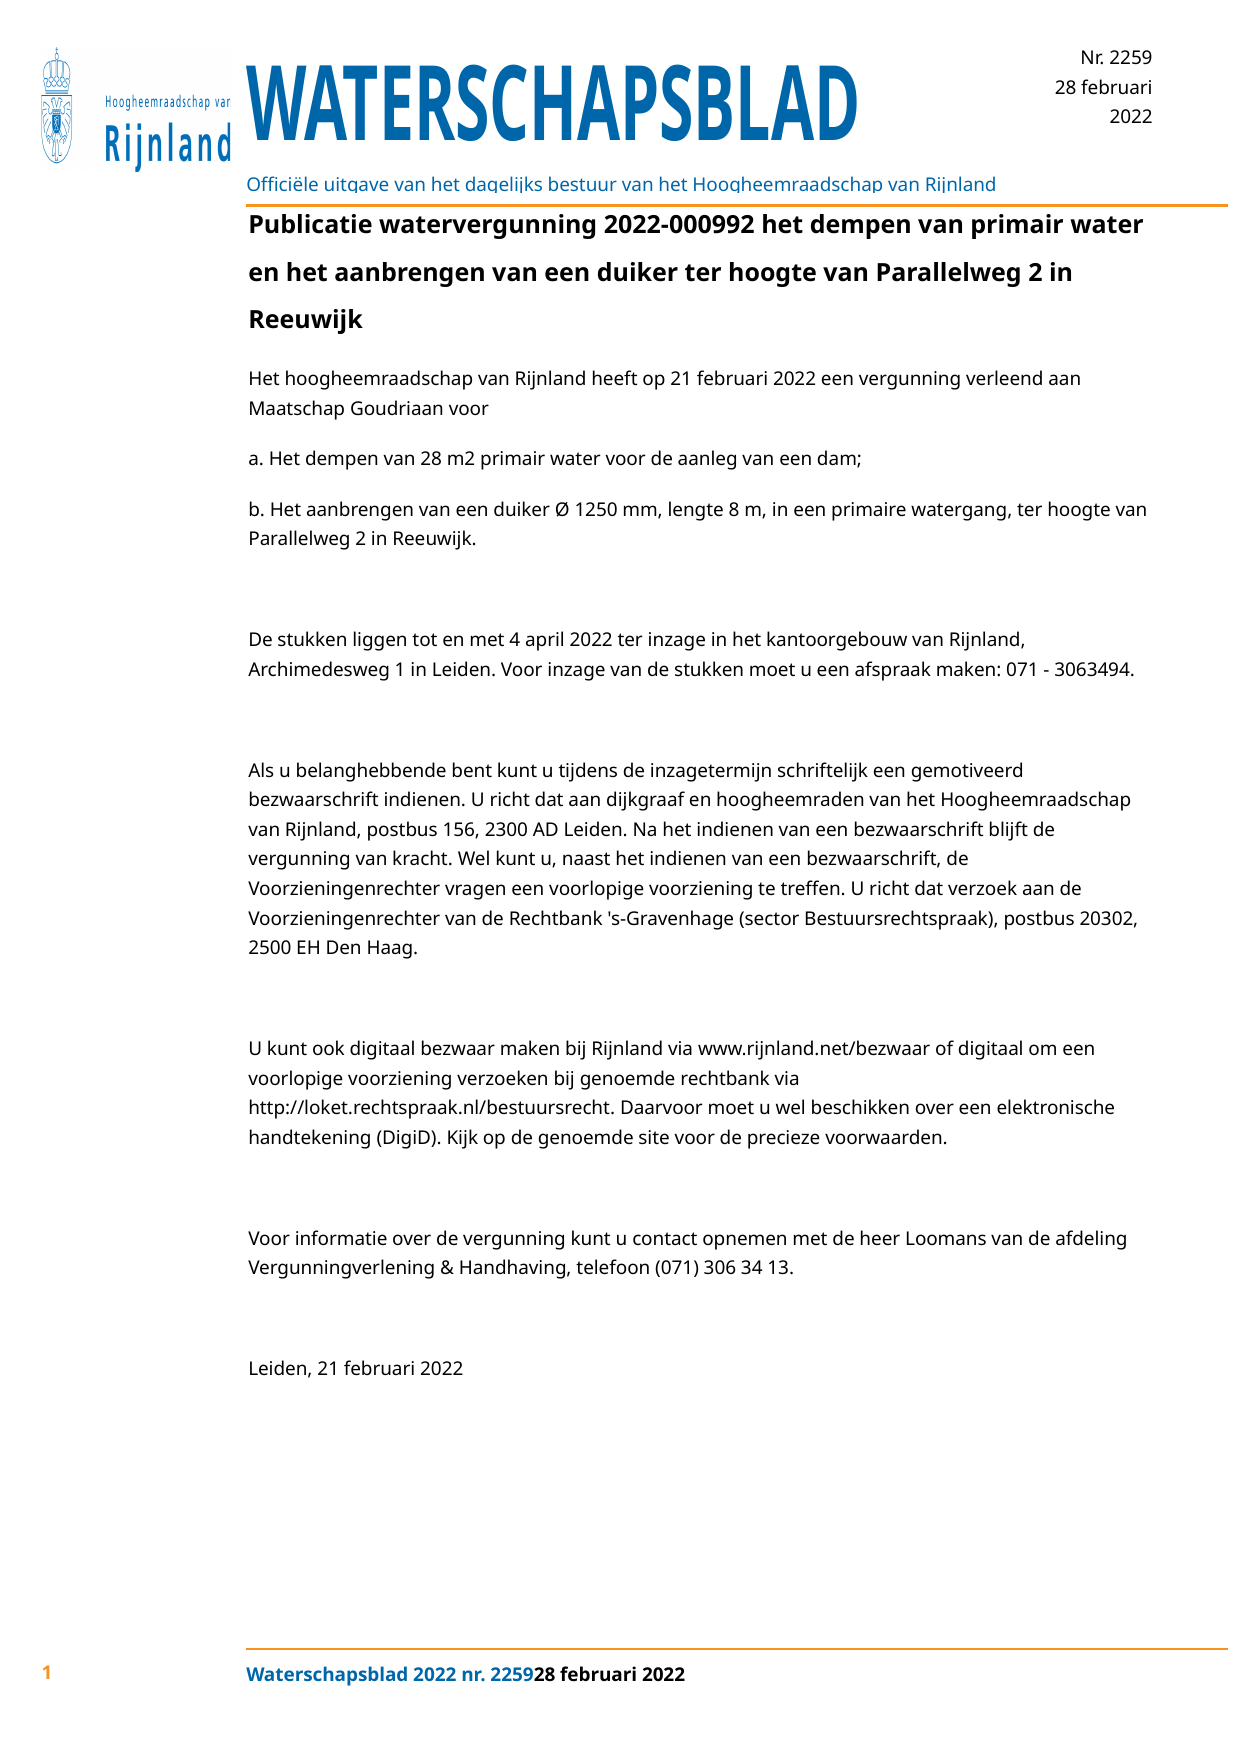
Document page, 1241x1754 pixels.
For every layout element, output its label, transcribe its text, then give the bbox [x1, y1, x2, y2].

text Publicatie watervergunning 2022-000992 het dempen van primair water en het aanbrengen van een duiker ter hoogte van Parallelweg 2 in Reeuwijk [248, 207, 1152, 336]
text b. Het aanbrengen van een duiker Ø 1250 mm, lengte 8 m, in een primaire watergang, ter hoogte van Parallelweg 2 in Reeuwijk. [248, 496, 1152, 551]
text Als u belanghebbende bent kunt u tijdens de inzagetermijn schriftelijk een gemotiveerd bezwaarschrift indienen. U richt dat aan dijkgraaf en hoogheemraden van het Hoogheemraadschap van Rijnland, postbus 156, 2300 AD Leiden. Na het indienen van een bezwaarschrift blijft de vergunning van kracht. Wel kunt u, naast het indienen van een bezwaarschrift, de Voorzieningenrechter vragen een voorlopige voorziening te treffen. U richt dat verzoek aan de Voorzieningenrechter van de Rechtbank 's-Gravenhage (sector Bestuursrechtspraak), postbus 20302, 2500 EH Den Haag. [248, 757, 1152, 960]
text Leiden, 21 februari 2022 [248, 1355, 1152, 1381]
text Voor informatie over de vergunning kunt u contact opnemen met de heer Loomans van de afdeling Vergunningverlening & Handhaving, telefoon (071) 306 34 13. [248, 1225, 1152, 1280]
text a. Het dempen van 28 m2 primair water voor de aanleg van een dam; [248, 446, 1152, 471]
picture [41, 47, 231, 172]
text Het hoogheemraadschap van Rijnland heeft op 21 februari 2022 een vergunning verleend aan Maatschap Goudriaan voor [248, 366, 1152, 421]
text U kunt ook digitaal bezwaar maken bij Rijnland via www.rijnland.net/bezwaar of digitaal om een voorlopige voorziening verzoeken bij genoemde rechtbank via http://loket.rechtspraak.nl/bestuursrecht. Daarvoor moet u wel beschikken over een elektronische handtekening (DigiD). Kijk op de genoemde site voor de precieze voorwaarden. [248, 1035, 1152, 1149]
text De stukken liggen tot en met 4 april 2022 ter inzage in het kantoorgebouw van Rijnland, Archimedesweg 1 in Leiden. Voor inzage van de stukken moet u een afspraak maken: 071 - 3063494. [248, 626, 1152, 682]
